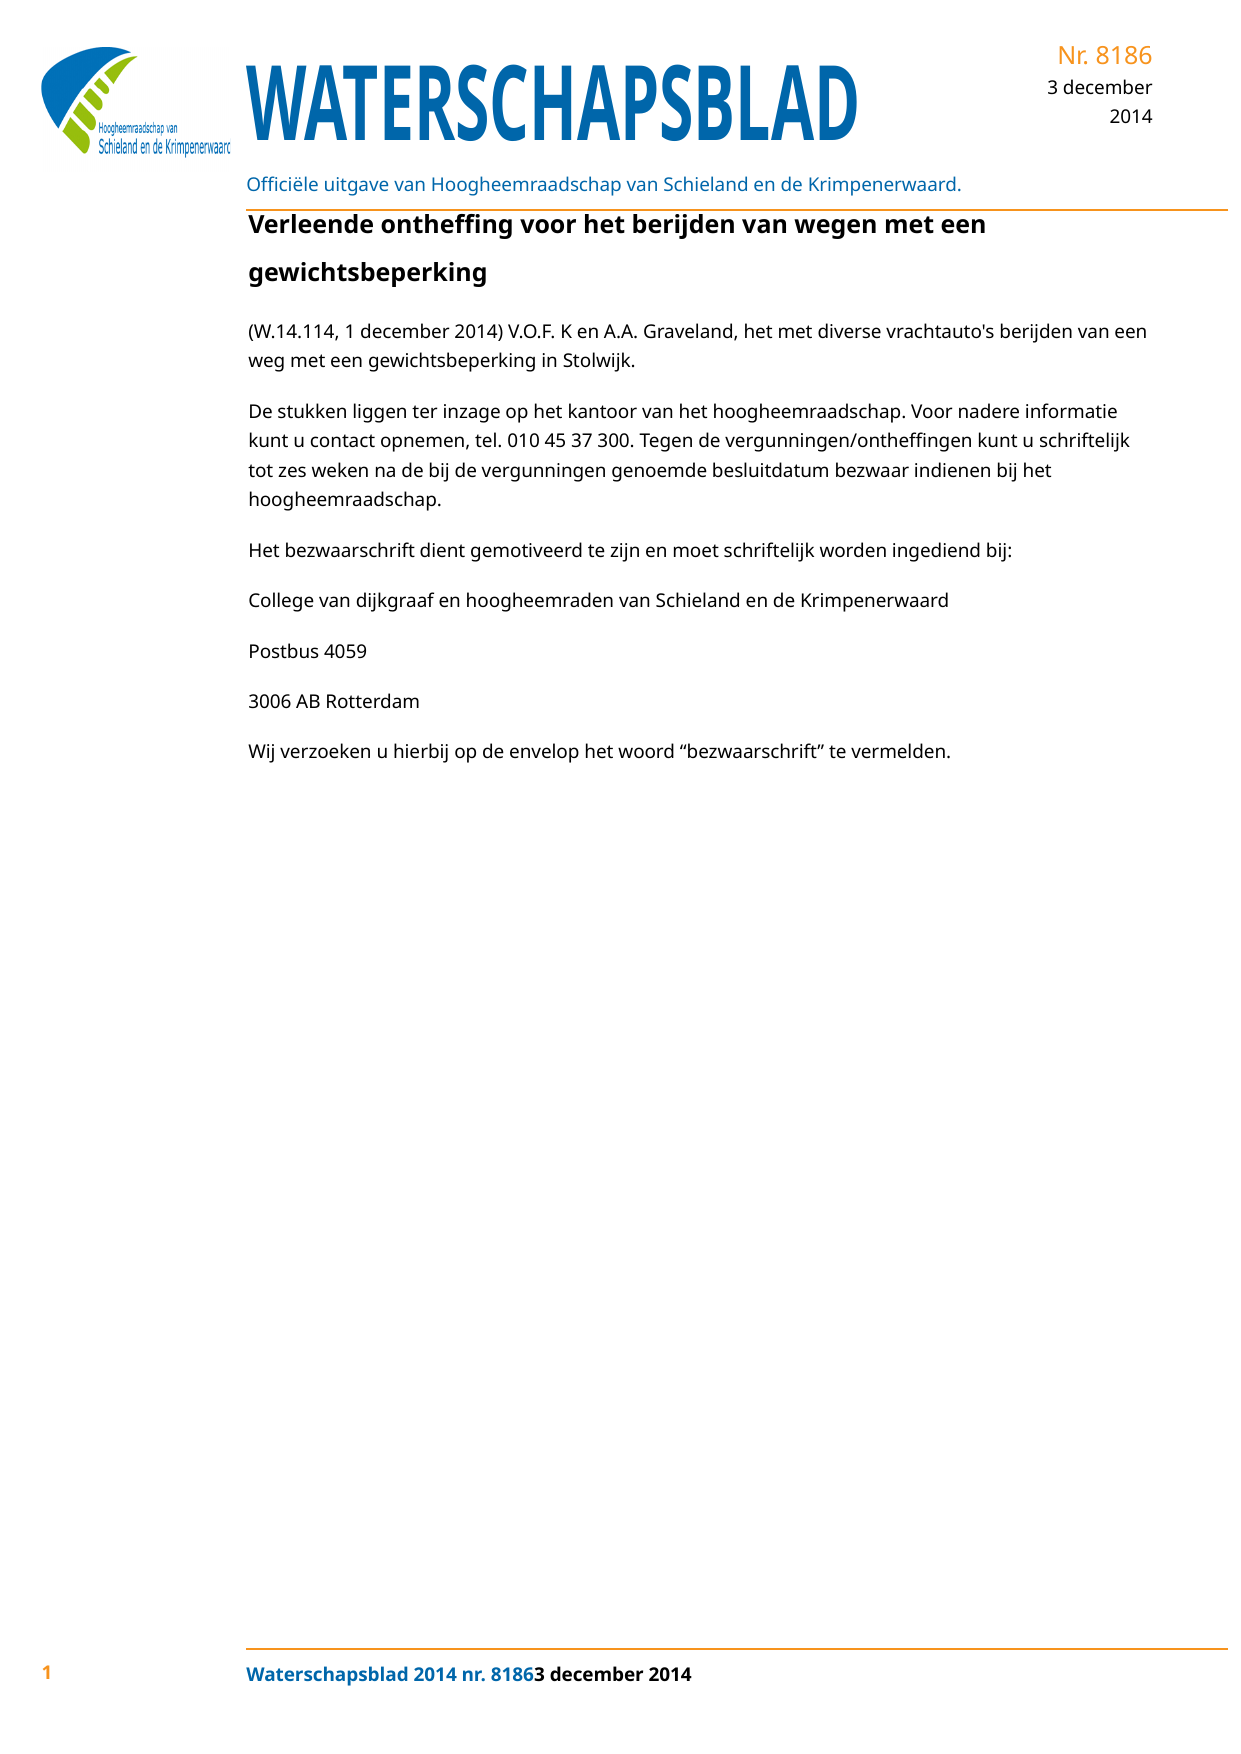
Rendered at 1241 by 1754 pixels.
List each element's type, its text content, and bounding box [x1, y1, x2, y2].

picture [41, 47, 231, 172]
text College van dijkgraaf en hoogheemraden van Schieland en de Krimpenerwaard [248, 587, 1152, 613]
text De stukken liggen ter inzage op het kantoor van het hoogheemraadschap. Voor nadere informatie kunt u contact opnemen, tel. 010 45 37 300. Tegen de vergunningen/ontheffingen kunt u schriftelijk tot zes weken na de bij de vergunningen genoemde besluitdatum bezwaar indienen bij het hoogheemraadschap. [248, 398, 1152, 512]
text Verleende ontheffing voor het berijden van wegen met een gewichtsbeperking [248, 211, 1152, 288]
text (W.14.114, 1 december 2014) V.O.F. K en A.A. Graveland, het met diverse vrachtauto's berijden van een weg met een gewichtsbeperking in Stolwijk. [248, 318, 1152, 373]
text Postbus 4059 [248, 638, 1152, 664]
text Wij verzoeken u hierbij op de envelop het woord “bezwaarschrift” te vermelden. [248, 739, 1152, 764]
text Het bezwaarschrift dient gemotiveerd te zijn en moet schriftelijk worden ingediend bij: [248, 537, 1152, 563]
text 3006 AB Rotterdam [248, 688, 1152, 714]
